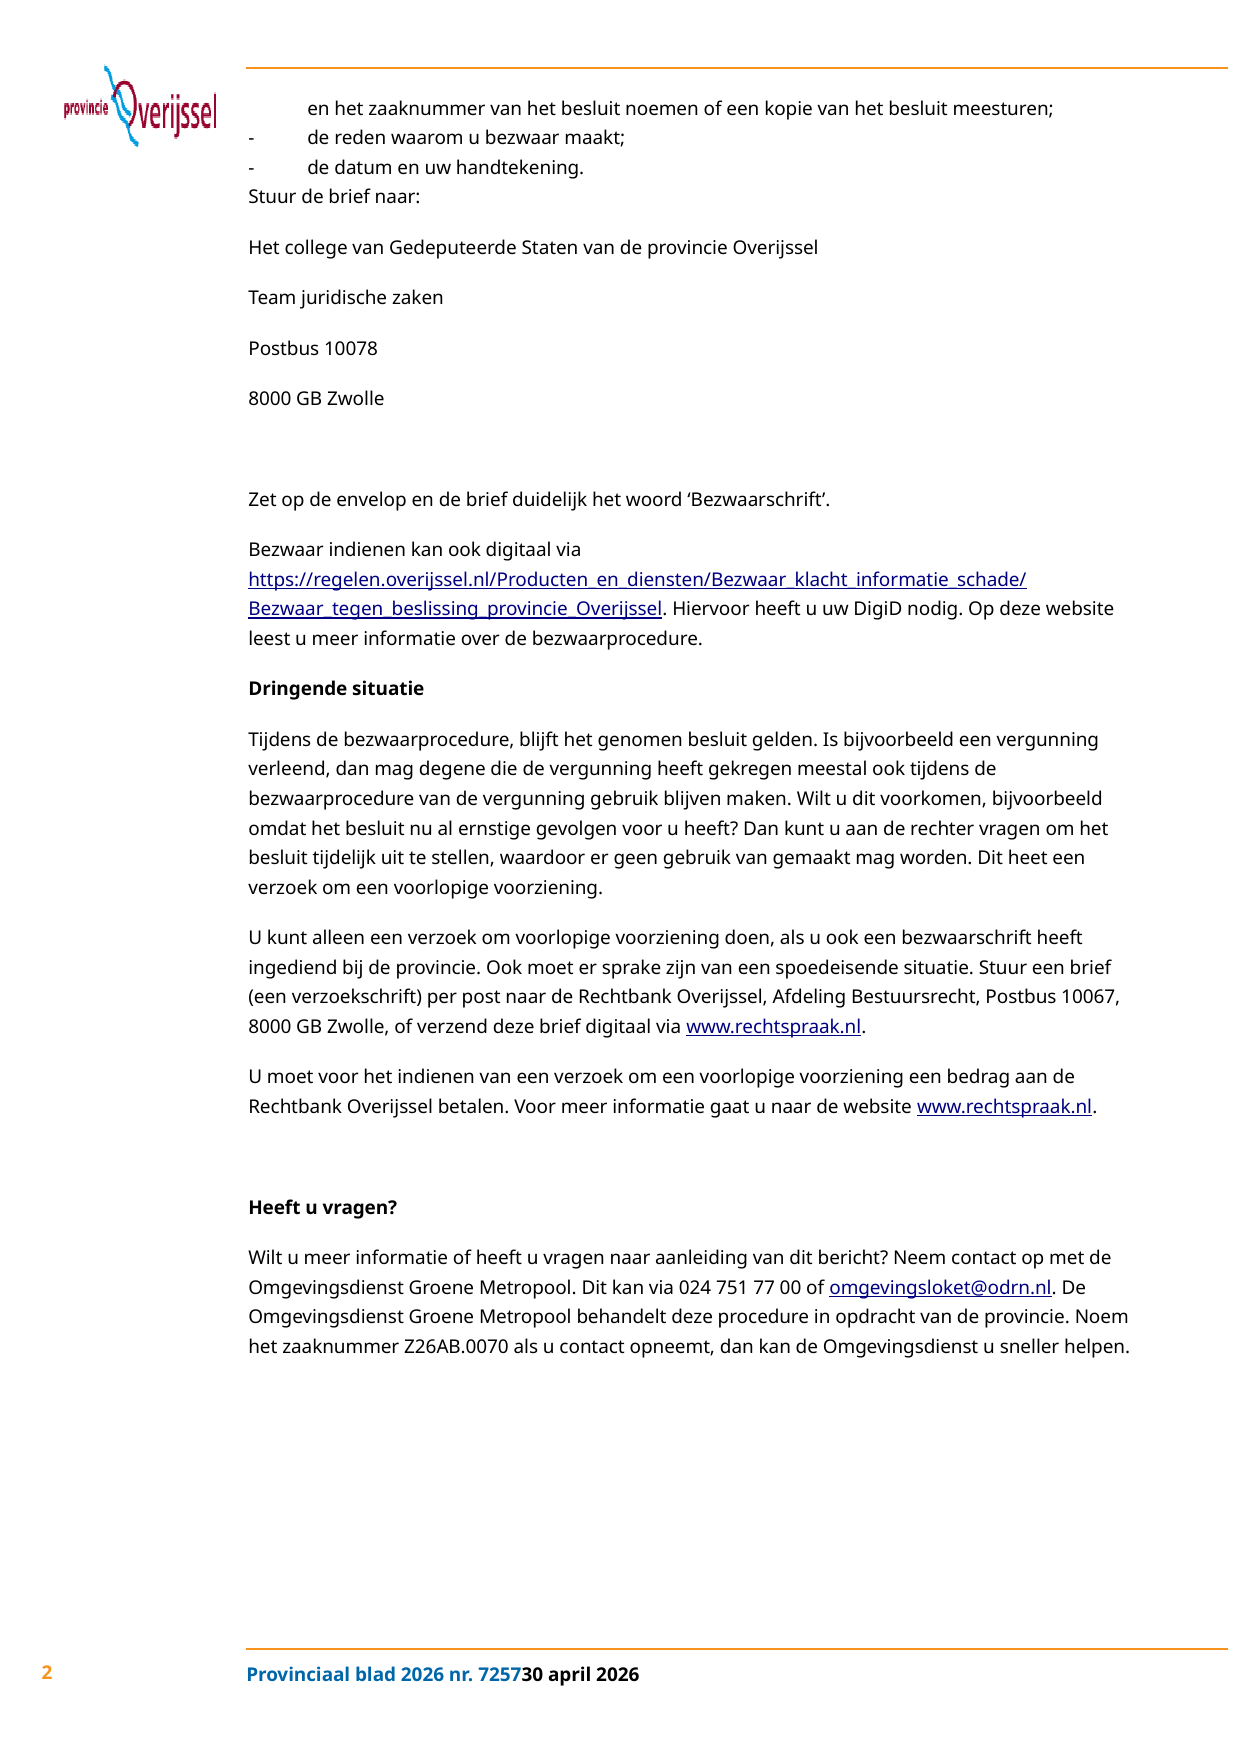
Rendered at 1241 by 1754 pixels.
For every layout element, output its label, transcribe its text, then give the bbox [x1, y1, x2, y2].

list de reden waarom u bezwaar maakt; [248, 124, 1152, 150]
text Postbus 10078 [248, 335, 1152, 361]
text U moet voor het indienen van een verzoek om een voorlopige voorziening een bedrag aan de Rechtbank Overijssel betalen. Voor meer informatie gaat u naar de website www.rechtspraak.nl. [248, 1063, 1152, 1119]
picture [41, 47, 231, 172]
text Zet op de envelop en de brief duidelijk het woord ‘Bezwaarschrift’. [248, 486, 1152, 512]
text Wilt u meer informatie of heeft u vragen naar aanleiding van dit bericht? Neem contact op met de Omgevingsdienst Groene Metropool. Dit kan via 024 751 77 00 of omgevingsloket@odrn.nl. De Omgevingsdienst Groene Metropool behandelt deze procedure in opdracht van de provincie. Noem het zaaknummer Z26AB.0070 als u contact opneemt, dan kan de Omgevingsdienst u sneller helpen. [248, 1244, 1152, 1359]
text Bezwaar indienen kan ook digitaal via https://regelen.overijssel.nl/Producten_en_diensten/Bezwaar_klacht_informatie_schade/Bezwaar_tegen_beslissing_provincie_Overijssel. Hiervoor heeft u uw DigiD nodig. Op deze website leest u meer informatie over de bezwaarprocedure. [248, 536, 1152, 651]
text Het college van Gedeputeerde Staten van de provincie Overijssel [248, 234, 1152, 260]
list en het zaaknummer van het besluit noemen of een kopie van het besluit meesturen; [248, 95, 1152, 121]
text U kunt alleen een verzoek om voorlopige voorziening doen, als u ook een bezwaarschrift heeft ingediend bij de provincie. Ook moet er sprake zijn van een spoedeisende situatie. Stuur een brief (een verzoekschrift) per post naar de Rechtbank Overijssel, Afdeling Bestuursrecht, Postbus 10067, 8000 GB Zwolle, of verzend deze brief digitaal via www.rechtspraak.nl. [248, 924, 1152, 1039]
text Stuur de brief naar: [248, 183, 1152, 209]
list de datum en uw handtekening. [248, 154, 1152, 180]
text Dringende situatie [248, 676, 1152, 701]
text Heeft u vragen? [248, 1194, 1152, 1220]
text Tijdens de bezwaarprocedure, blijft het genomen besluit gelden. Is bijvoorbeeld een vergunning verleend, dan mag degene die de vergunning heeft gekregen meestal ook tijdens de bezwaarprocedure van de vergunning gebruik blijven maken. Wilt u dit voorkomen, bijvoorbeeld omdat het besluit nu al ernstige gevolgen voor u heeft? Dan kunt u aan de rechter vragen om het besluit tijdelijk uit te stellen, waardoor er geen gebruik van gemaakt mag worden. Dit heet een verzoek om een voorlopige voorziening. [248, 726, 1152, 900]
text 8000 GB Zwolle [248, 385, 1152, 411]
text Team juridische zaken [248, 284, 1152, 310]
